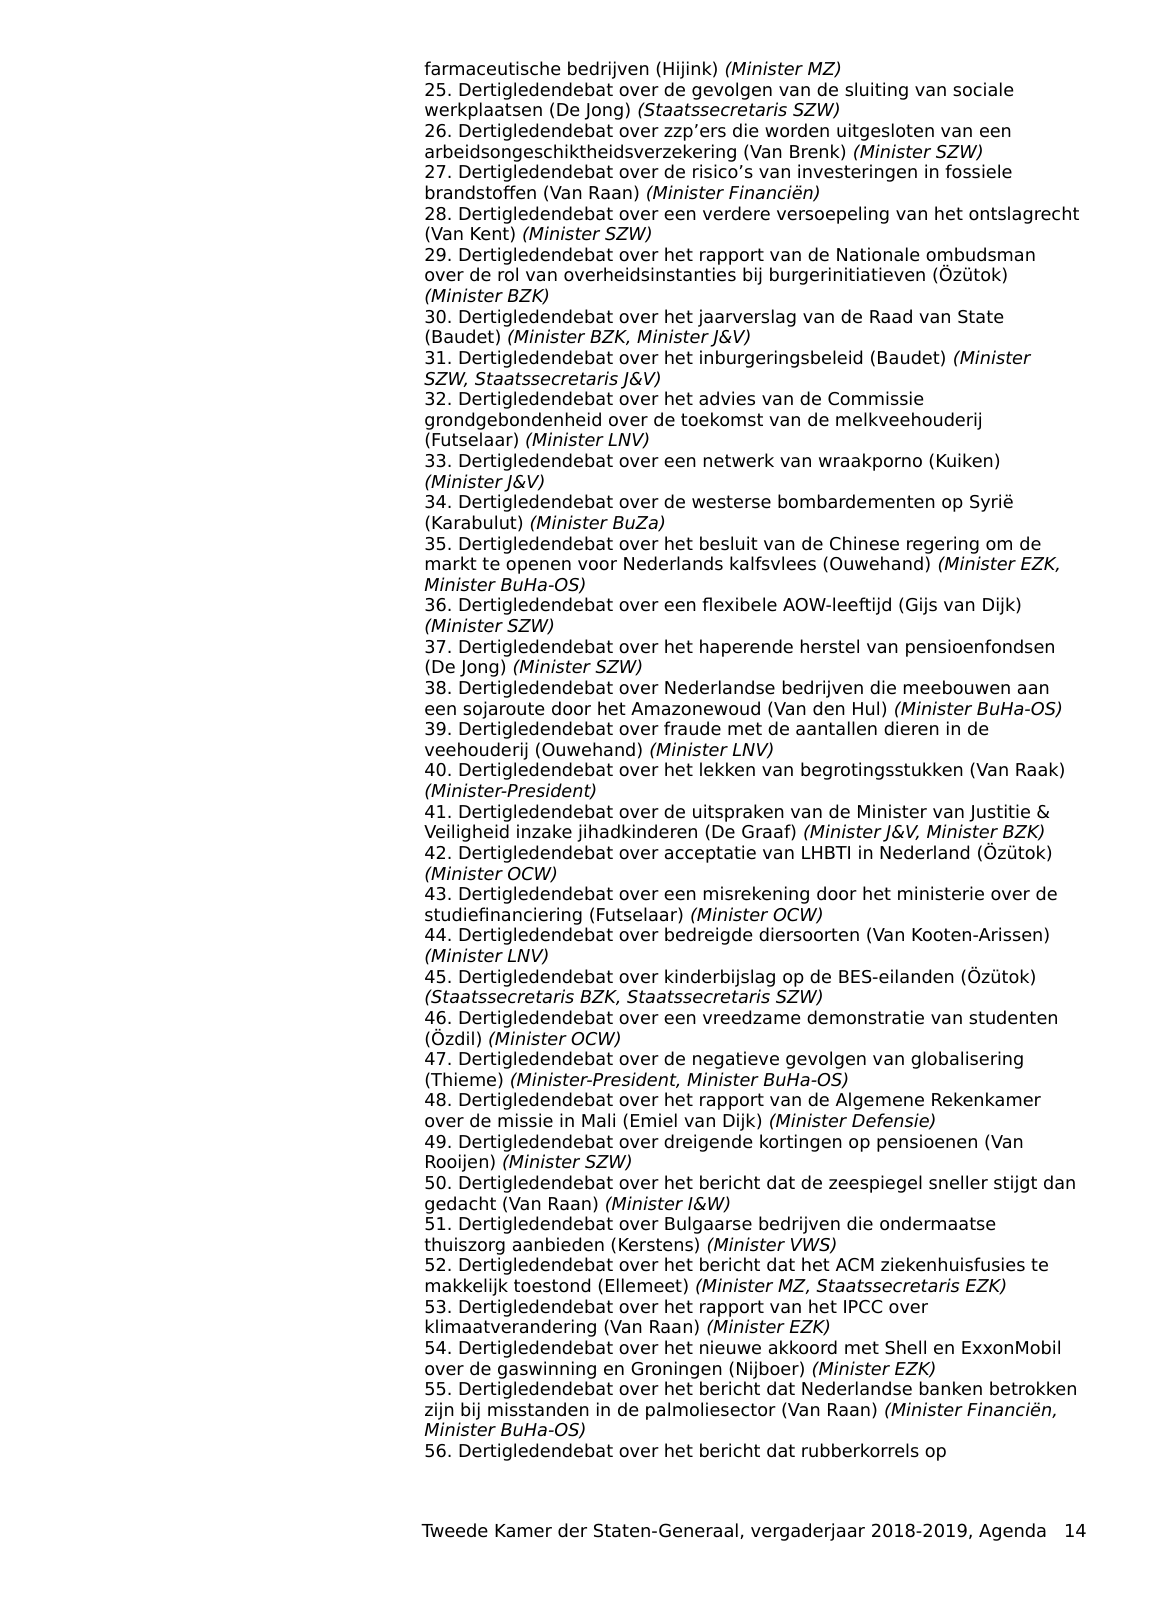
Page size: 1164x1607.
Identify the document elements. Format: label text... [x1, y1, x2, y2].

table_cell 39. Dertigledendebat over fraude met de aantallen dieren in de veehouderij (Ouwehand) (Minister LNV) [418, 719, 1087, 760]
table_cell 40. Dertigledendebat over het lekken van begrotingsstukken (Van Raak) (Minister-President) [418, 760, 1087, 802]
table_cell [401, 1214, 418, 1255]
table_cell [77, 348, 401, 389]
table_cell 55. Dertigledendebat over het bericht dat Nederlandse banken betrokken zijn bij misstanden in de palmoliesector (Van Raan) (Minister Financiën, Minister BuHa-OS) [418, 1379, 1087, 1441]
table_cell [77, 59, 401, 80]
table_cell 28. Dertigledendebat over een verdere versoepeling van het ontslagrecht (Van Kent) (Minister SZW) [418, 204, 1087, 245]
table_cell 41. Dertigledendebat over de uitspraken van de Minister van Justitie & Veiligheid inzake jihadkinderen (De Graaf) (Minister J&V, Minister BZK) [418, 802, 1087, 843]
table_cell [401, 1297, 418, 1338]
table_cell [77, 843, 401, 884]
table_cell [401, 492, 418, 533]
table_cell [77, 245, 401, 307]
table_cell [77, 389, 401, 451]
table_cell 42. Dertigledendebat over acceptatie van LHBTI in Nederland (Özütok) (Minister OCW) [418, 843, 1087, 884]
table_cell [401, 884, 418, 925]
table_cell [77, 1173, 401, 1214]
table_cell [401, 637, 418, 678]
table_cell 44. Dertigledendebat over bedreigde diersoorten (Van Kooten-Arissen) (Minister LNV) [418, 925, 1087, 967]
table_cell [77, 884, 401, 925]
table_cell 26. Dertigledendebat over zzp’ers die worden uitgesloten van een arbeidsongeschiktheidsverzekering (Van Brenk) (Minister SZW) [418, 121, 1087, 162]
table_cell [401, 80, 418, 121]
table_cell [77, 1008, 401, 1049]
table_cell [401, 1379, 418, 1441]
table_cell [401, 1173, 418, 1214]
table_cell [77, 204, 401, 245]
table_cell 27. Dertigledendebat over de risico’s van investeringen in fossiele brandstoffen (Van Raan) (Minister Financiën) [418, 162, 1087, 203]
table_cell 34. Dertigledendebat over de westerse bombardementen op Syrië (Karabulut) (Minister BuZa) [418, 492, 1087, 533]
table_cell [401, 245, 418, 307]
table_cell 36. Dertigledendebat over een flexibele AOW-leeftijd (Gijs van Dijk) (Minister SZW) [418, 595, 1087, 637]
table_cell 38. Dertigledendebat over Nederlandse bedrijven die meebouwen aan een sojaroute door het Amazonewoud (Van den Hul) (Minister BuHa-OS) [418, 678, 1087, 719]
table_cell [77, 1379, 401, 1441]
table_cell [401, 389, 418, 451]
table_cell [77, 492, 401, 533]
table_cell 33. Dertigledendebat over een netwerk van wraakporno (Kuiken) (Minister J&V) [418, 451, 1087, 492]
table_cell [77, 925, 401, 967]
table_cell [401, 802, 418, 843]
table_cell [77, 802, 401, 843]
table_cell [77, 760, 401, 802]
table_cell [77, 595, 401, 637]
table_cell 25. Dertigledendebat over de gevolgen van de sluiting van sociale werkplaatsen (De Jong) (Staatssecretaris SZW) [418, 80, 1087, 121]
table_cell 54. Dertigledendebat over het nieuwe akkoord met Shell en ExxonMobil over de gaswinning en Groningen (Nijboer) (Minister EZK) [418, 1338, 1087, 1379]
table_cell [77, 678, 401, 719]
table_cell [401, 1255, 418, 1297]
table_cell [401, 121, 418, 162]
table_cell [401, 204, 418, 245]
table_cell [401, 967, 418, 1008]
table_cell [77, 637, 401, 678]
table_cell 43. Dertigledendebat over een misrekening door het ministerie over de studiefinanciering (Futselaar) (Minister OCW) [418, 884, 1087, 925]
table_cell 48. Dertigledendebat over het rapport van de Algemene Rekenkamer over de missie in Mali (Emiel van Dijk) (Minister Defensie) [418, 1090, 1087, 1132]
table_cell 56. Dertigledendebat over het bericht dat rubberkorrels op [418, 1441, 1087, 1462]
table_cell 30. Dertigledendebat over het jaarverslag van de Raad van State (Baudet) (Minister BZK, Minister J&V) [418, 307, 1087, 348]
table_cell [77, 1090, 401, 1132]
table_cell [401, 843, 418, 884]
table_cell [77, 451, 401, 492]
table_cell 51. Dertigledendebat over Bulgaarse bedrijven die ondermaatse thuiszorg aanbieden (Kerstens) (Minister VWS) [418, 1214, 1087, 1255]
table_cell [77, 307, 401, 348]
table_cell [401, 1338, 418, 1379]
table_cell [401, 1008, 418, 1049]
table_cell [401, 59, 418, 80]
table_cell [77, 1132, 401, 1173]
table_cell 49. Dertigledendebat over dreigende kortingen op pensioenen (Van Rooijen) (Minister SZW) [418, 1132, 1087, 1173]
table_cell farmaceutische bedrijven (Hijink) (Minister MZ) [418, 59, 1087, 80]
table_cell [401, 1090, 418, 1132]
table_cell [401, 451, 418, 492]
table_cell 52. Dertigledendebat over het bericht dat het ACM ziekenhuisfusies te makkelijk toestond (Ellemeet) (Minister MZ, Staatssecretaris EZK) [418, 1255, 1087, 1297]
table_cell 29. Dertigledendebat over het rapport van de Nationale ombudsman over de rol van overheidsinstanties bij burgerinitiatieven (Özütok) (Minister BZK) [418, 245, 1087, 307]
table_cell [77, 719, 401, 760]
table_cell [77, 162, 401, 203]
table_cell [401, 162, 418, 203]
table_cell 46. Dertigledendebat over een vreedzame demonstratie van studenten (Özdil) (Minister OCW) [418, 1008, 1087, 1049]
table_cell 45. Dertigledendebat over kinderbijslag op de BES-eilanden (Özütok) (Staatssecretaris BZK, Staatssecretaris SZW) [418, 967, 1087, 1008]
table_cell 32. Dertigledendebat over het advies van de Commissie grondgebondenheid over de toekomst van de melkveehouderij (Futselaar) (Minister LNV) [418, 389, 1087, 451]
table_cell [77, 967, 401, 1008]
table_cell [401, 348, 418, 389]
table_cell 47. Dertigledendebat over de negatieve gevolgen van globalisering (Thieme) (Minister-President, Minister BuHa-OS) [418, 1049, 1087, 1090]
table_cell [77, 1338, 401, 1379]
table_cell [401, 1132, 418, 1173]
table_cell [77, 1214, 401, 1255]
table_cell 50. Dertigledendebat over het bericht dat de zeespiegel sneller stijgt dan gedacht (Van Raan) (Minister I&W) [418, 1173, 1087, 1214]
table_cell 37. Dertigledendebat over het haperende herstel van pensioenfondsen (De Jong) (Minister SZW) [418, 637, 1087, 678]
table_cell 53. Dertigledendebat over het rapport van het IPCC over klimaatverandering (Van Raan) (Minister EZK) [418, 1297, 1087, 1338]
table_cell [401, 534, 418, 595]
table_cell [401, 760, 418, 802]
table_cell [401, 719, 418, 760]
table_cell [77, 1049, 401, 1090]
table_cell 35. Dertigledendebat over het besluit van de Chinese regering om de markt te openen voor Nederlands kalfsvlees (Ouwehand) (Minister EZK, Minister BuHa-OS) [418, 534, 1087, 595]
table_cell [401, 678, 418, 719]
table_cell [77, 80, 401, 121]
table_cell [77, 1297, 401, 1338]
table_cell [401, 1441, 418, 1462]
table_cell [401, 1049, 418, 1090]
table_cell [401, 925, 418, 967]
table_cell [401, 307, 418, 348]
table_cell 31. Dertigledendebat over het inburgeringsbeleid (Baudet) (Minister SZW, Staatssecretaris J&V) [418, 348, 1087, 389]
table_cell [77, 1441, 401, 1462]
table_cell [77, 1255, 401, 1297]
table_cell [77, 534, 401, 595]
table_cell [77, 121, 401, 162]
table_cell [401, 595, 418, 637]
